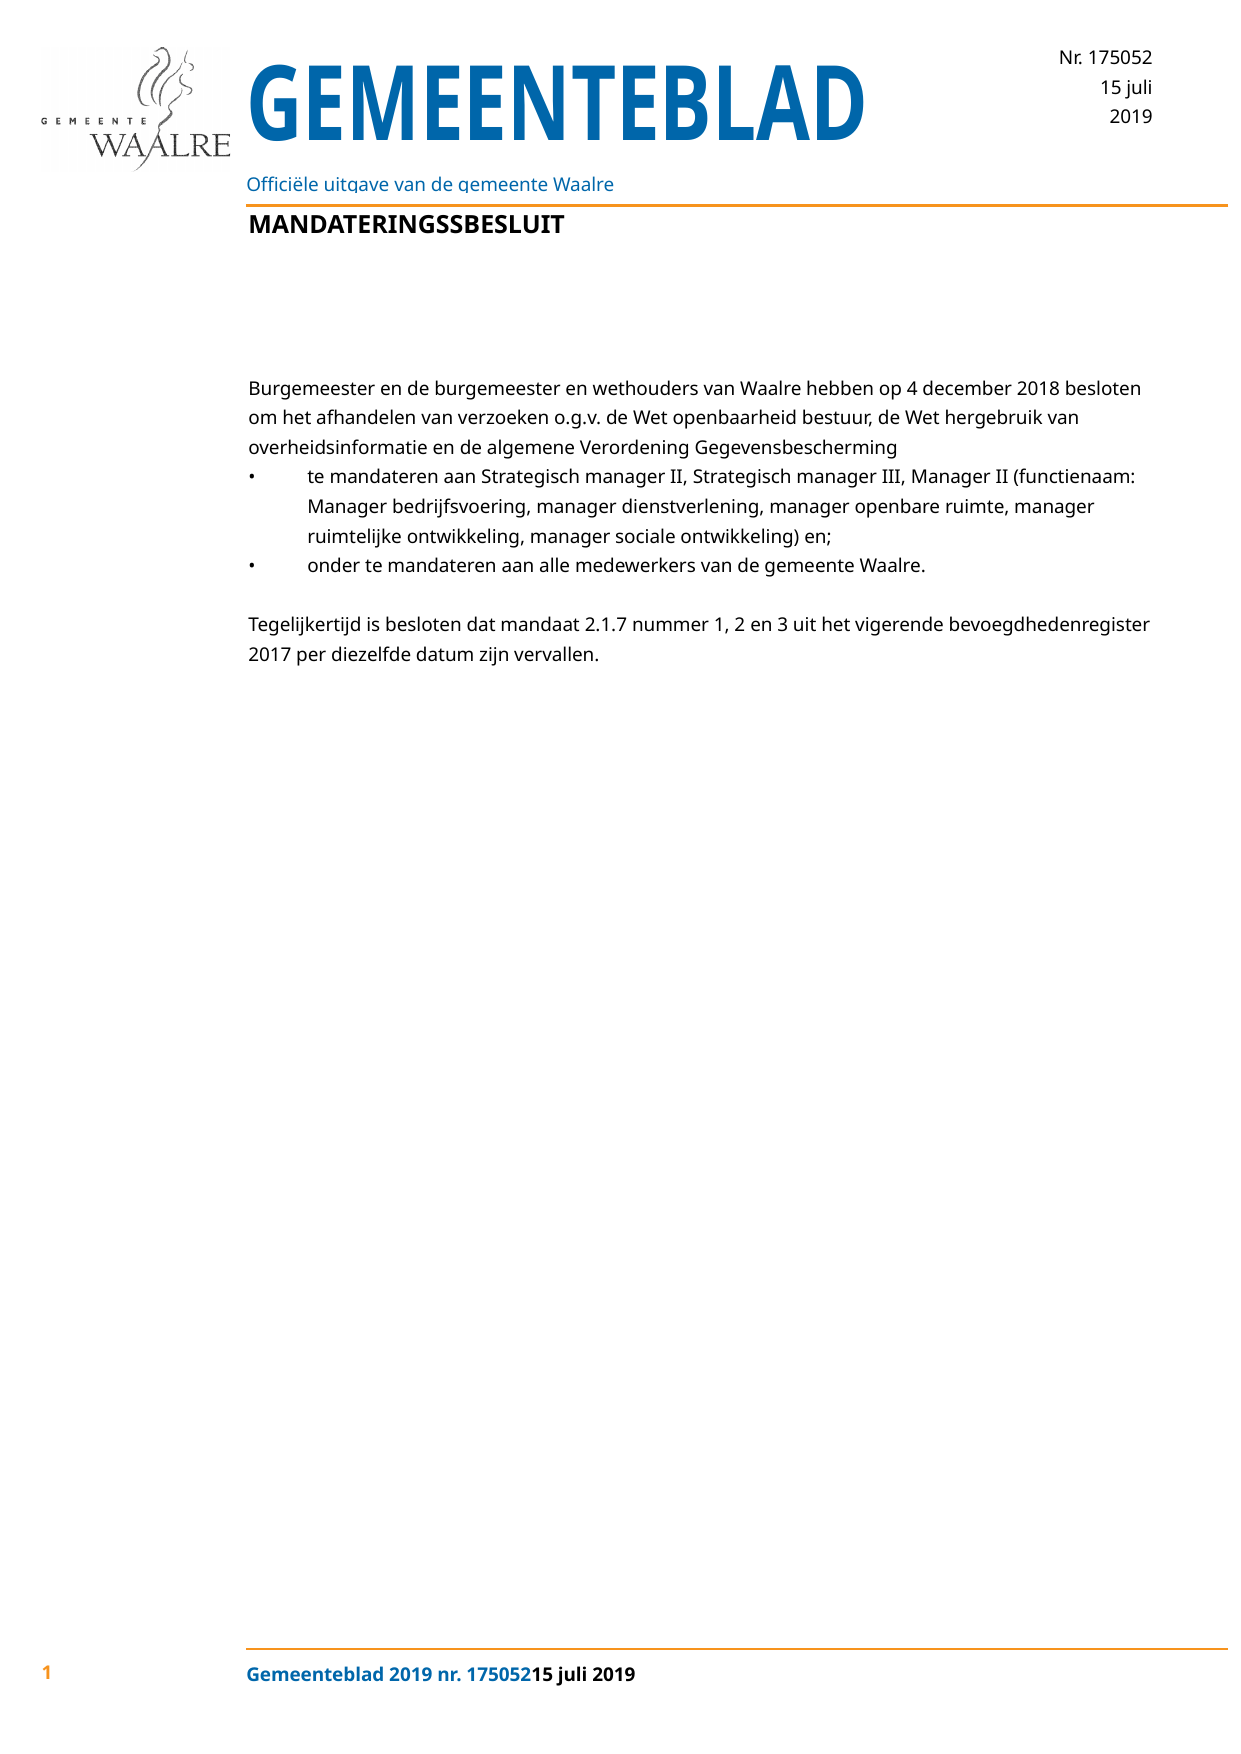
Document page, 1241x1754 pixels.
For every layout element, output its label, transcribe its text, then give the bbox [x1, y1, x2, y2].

text MANDATERINGSSBESLUIT [248, 207, 1152, 241]
list onder te mandateren aan alle medewerkers van de gemeente Waalre. [248, 552, 1152, 578]
picture [41, 47, 231, 172]
text Burgemeester en de burgemeester en wethouders van Waalre hebben op 4 december 2018 besloten om het afhandelen van verzoeken o.g.v. de Wet openbaarheid bestuur, de Wet hergebruik van overheidsinformatie en de algemene Verordening Gegevensbescherming [248, 375, 1152, 460]
list te mandateren aan Strategisch manager II, Strategisch manager III, Manager II (functienaam: Manager bedrijfsvoering, manager dienstverlening, manager openbare ruimte, manager ruimtelijke ontwikkeling, manager sociale ontwikkeling) en; [248, 464, 1152, 548]
text Tegelijkertijd is besloten dat mandaat 2.1.7 nummer 1, 2 en 3 uit het vigerende bevoegdhedenregister 2017 per diezelfde datum zijn vervallen. [248, 612, 1152, 667]
